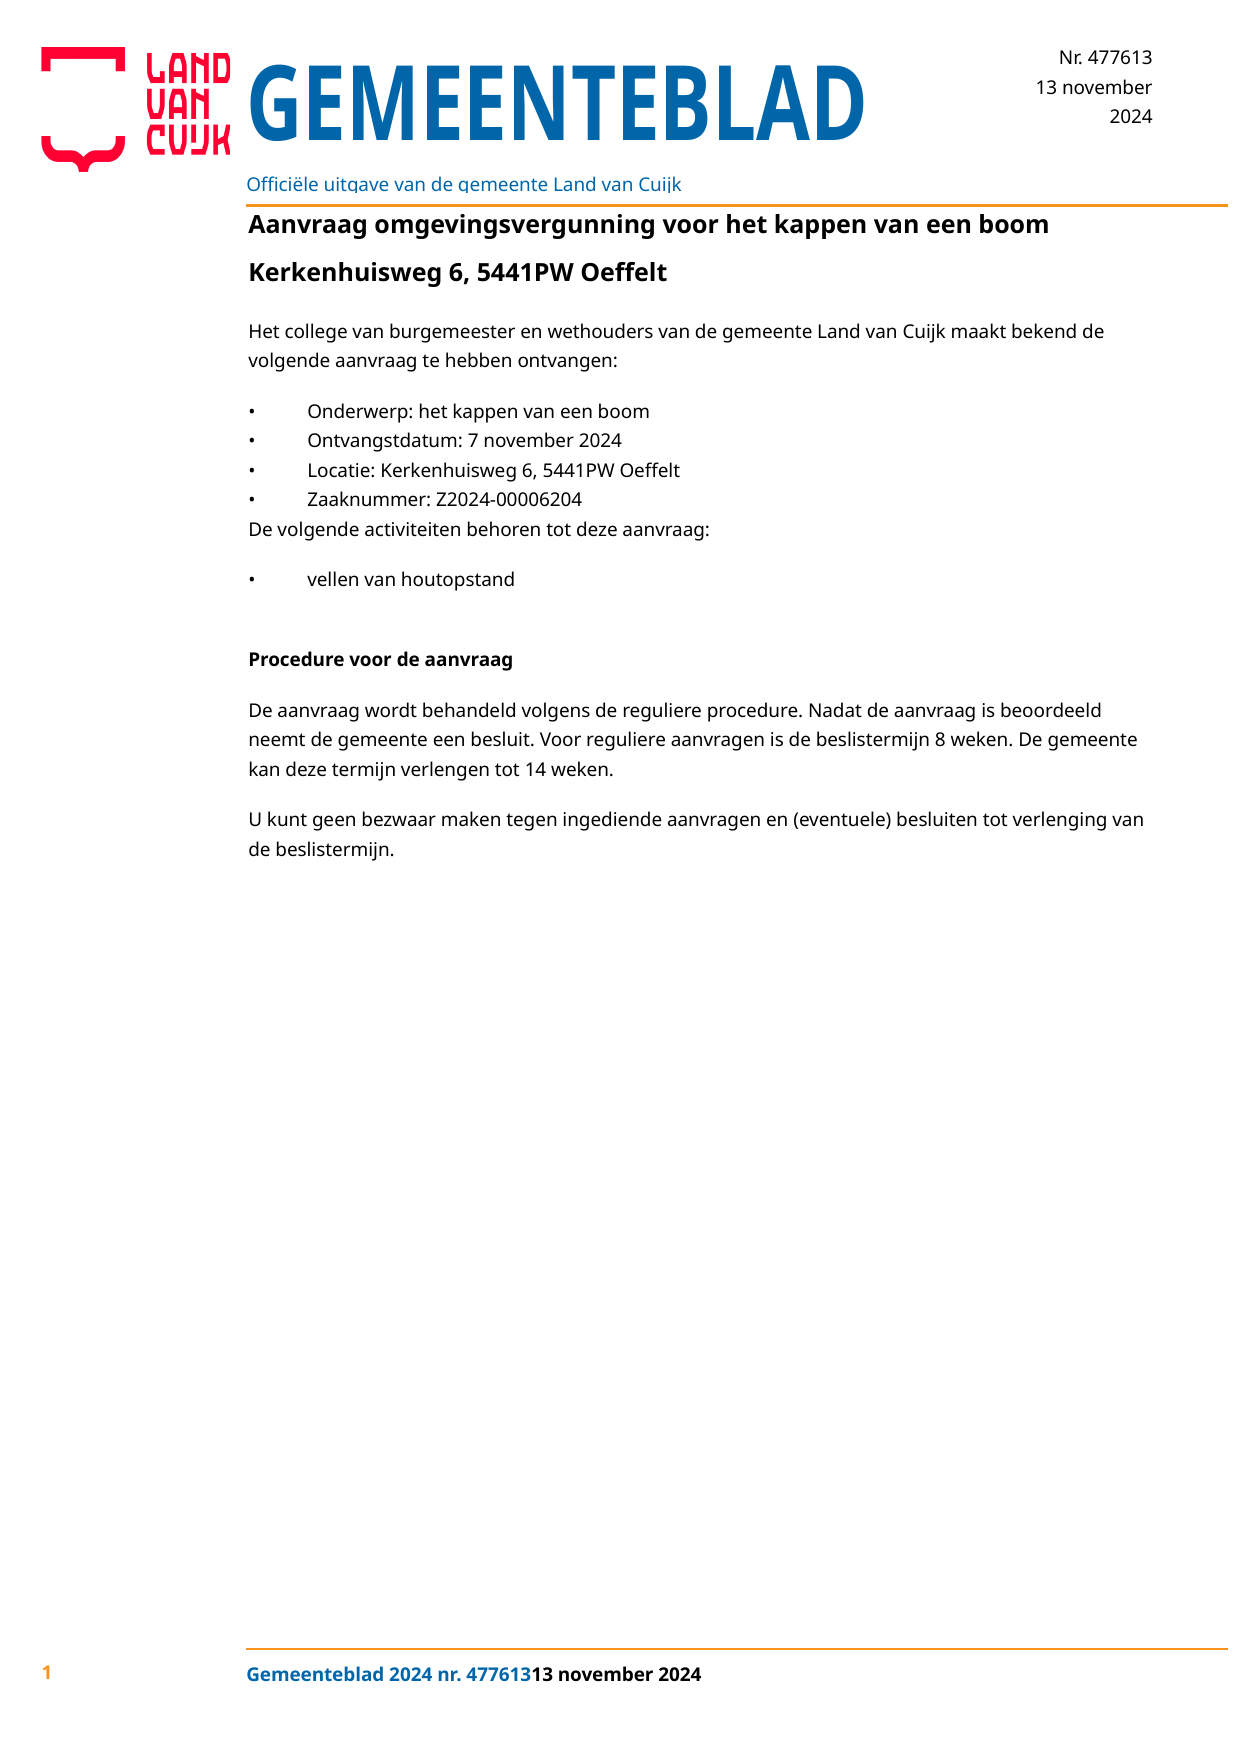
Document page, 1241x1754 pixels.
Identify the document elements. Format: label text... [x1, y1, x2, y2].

text U kunt geen bezwaar maken tegen ingediende aanvragen en (eventuele) besluiten tot verlenging van de beslistermijn. [248, 807, 1152, 862]
list vellen van houtopstand [248, 567, 1152, 592]
text Procedure voor de aanvraag [248, 647, 1152, 672]
text De volgende activiteiten behoren tot deze aanvraag: [248, 516, 1152, 542]
list Ontvangstdatum: 7 november 2024 [248, 427, 1152, 453]
list Onderwerp: het kappen van een boom [248, 398, 1152, 424]
list Locatie: Kerkenhuisweg 6, 5441PW Oeffelt [248, 457, 1152, 483]
text De aanvraag wordt behandeld volgens de reguliere procedure. Nadat de aanvraag is beoordeeld neemt de gemeente een besluit. Voor reguliere aanvragen is de beslistermijn 8 weken. De gemeente kan deze termijn verlengen tot 14 weken. [248, 697, 1152, 782]
text Het college van burgemeester en wethouders van de gemeente Land van Cuijk maakt bekend de volgende aanvraag te hebben ontvangen: [248, 318, 1152, 373]
text Aanvraag omgevingsvergunning voor het kappen van een boom Kerkenhuisweg 6, 5441PW Oeffelt [248, 207, 1152, 288]
list Zaaknummer: Z2024-00006204 [248, 487, 1152, 512]
picture [41, 47, 231, 172]
